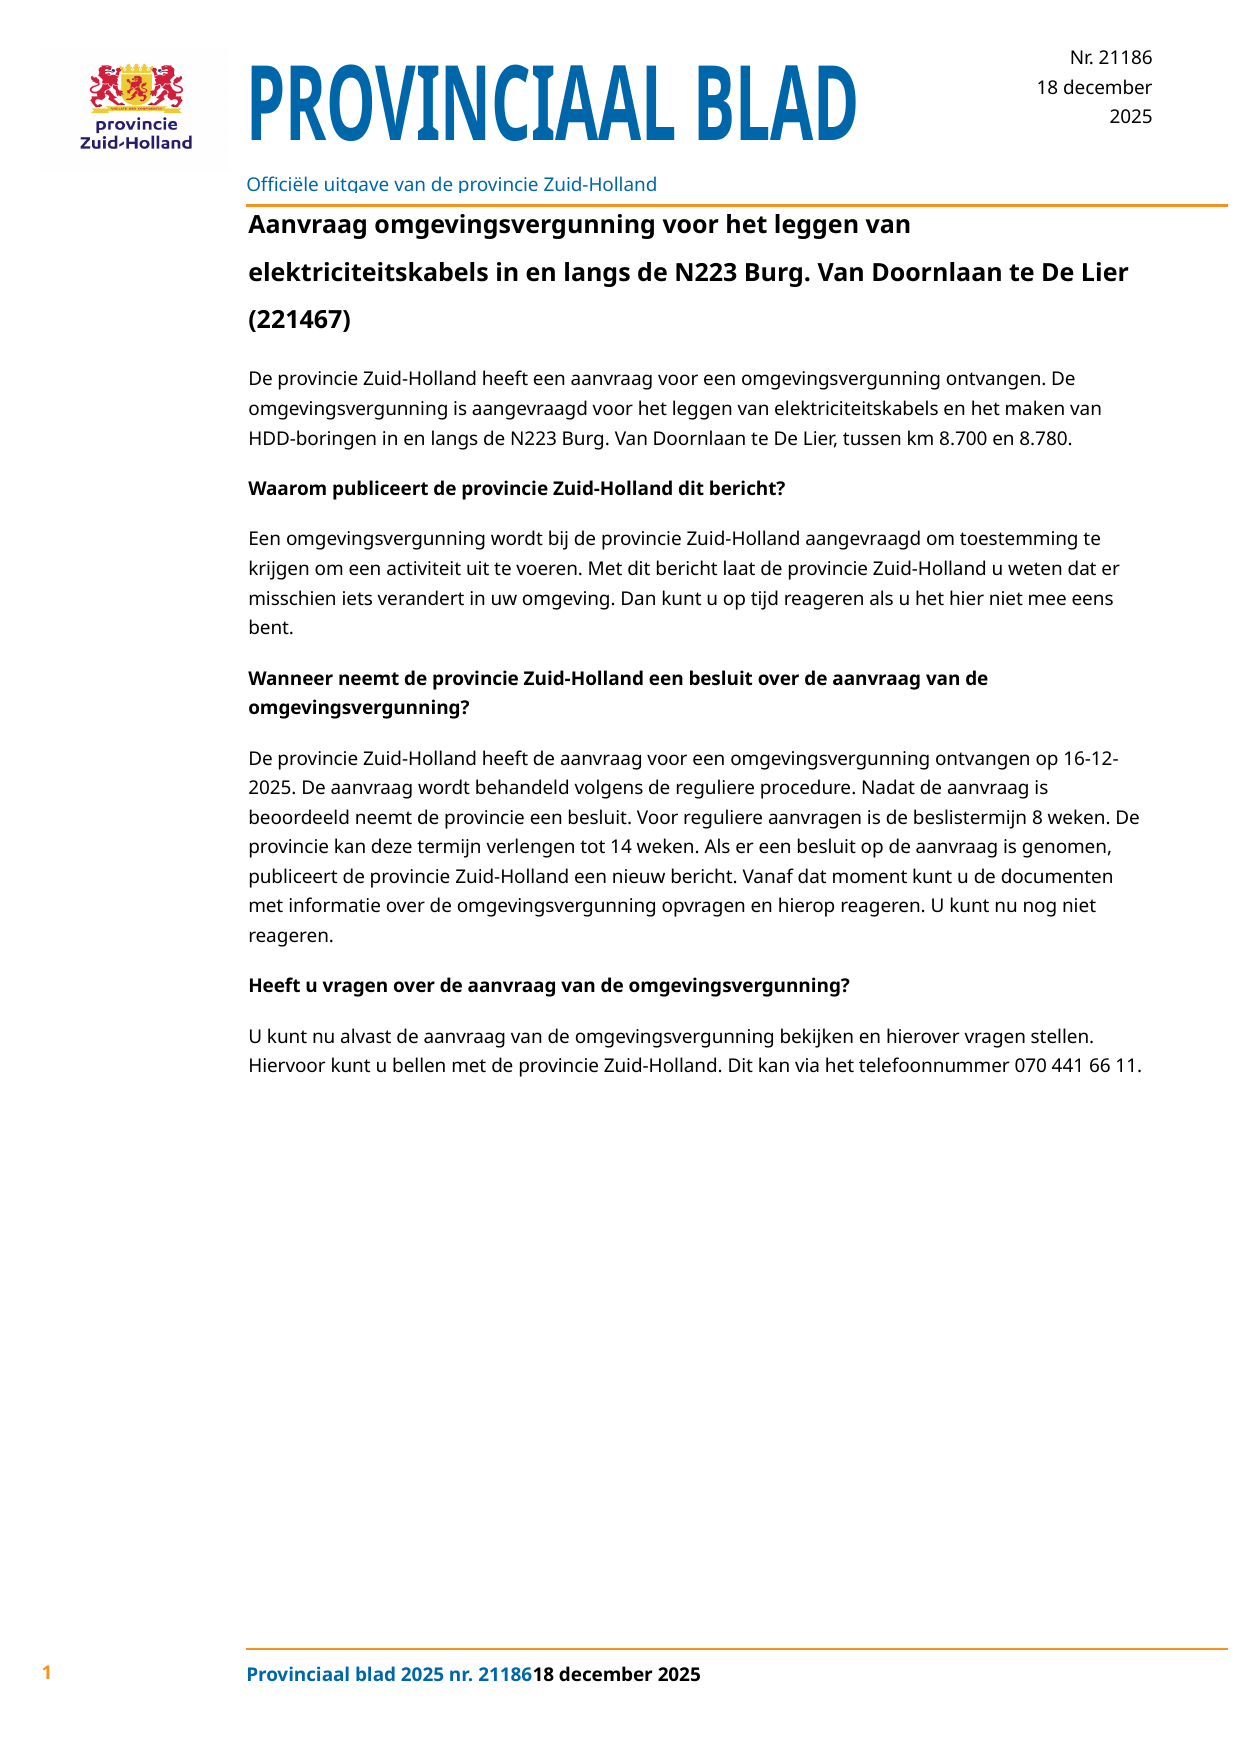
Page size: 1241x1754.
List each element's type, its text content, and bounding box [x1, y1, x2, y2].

text Waarom publiceert de provincie Zuid-Holland dit bericht? [248, 475, 1152, 501]
picture [41, 47, 231, 172]
text Heeft u vragen over de aanvraag van de omgevingsvergunning? [248, 973, 1152, 998]
text Wanneer neemt de provincie Zuid-Holland een besluit over de aanvraag van de omgevingsvergunning? [248, 665, 1152, 720]
text Aanvraag omgevingsvergunning voor het leggen van elektriciteitskabels in en langs de N223 Burg. Van Doornlaan te De Lier (221467) [248, 207, 1152, 336]
text Een omgevingsvergunning wordt bij de provincie Zuid-Holland aangevraagd om toestemming te krijgen om een activiteit uit te voeren. Met dit bericht laat de provincie Zuid-Holland u weten dat er misschien iets verandert in uw omgeving. Dan kunt u op tijd reageren als u het hier niet mee eens bent. [248, 526, 1152, 640]
text De provincie Zuid-Holland heeft een aanvraag voor een omgevingsvergunning ontvangen. De omgevingsvergunning is aangevraagd voor het leggen van elektriciteitskabels en het maken van HDD-boringen in en langs de N223 Burg. Van Doornlaan te De Lier, tussen km 8.700 en 8.780. [248, 366, 1152, 450]
text U kunt nu alvast de aanvraag van de omgevingsvergunning bekijken en hierover vragen stellen. Hiervoor kunt u bellen met de provincie Zuid-Holland. Dit kan via het telefoonnummer 070 441 66 11. [248, 1023, 1152, 1078]
text De provincie Zuid-Holland heeft de aanvraag voor een omgevingsvergunning ontvangen op 16-12-2025. De aanvraag wordt behandeld volgens de reguliere procedure. Nadat de aanvraag is beoordeeld neemt de provincie een besluit. Voor reguliere aanvragen is de beslistermijn 8 weken. De provincie kan deze termijn verlengen tot 14 weken. Als er een besluit op de aanvraag is genomen, publiceert de provincie Zuid-Holland een nieuw bericht. Vanaf dat moment kunt u de documenten met informatie over de omgevingsvergunning opvragen en hierop reageren. U kunt nu nog niet reageren. [248, 745, 1152, 948]
